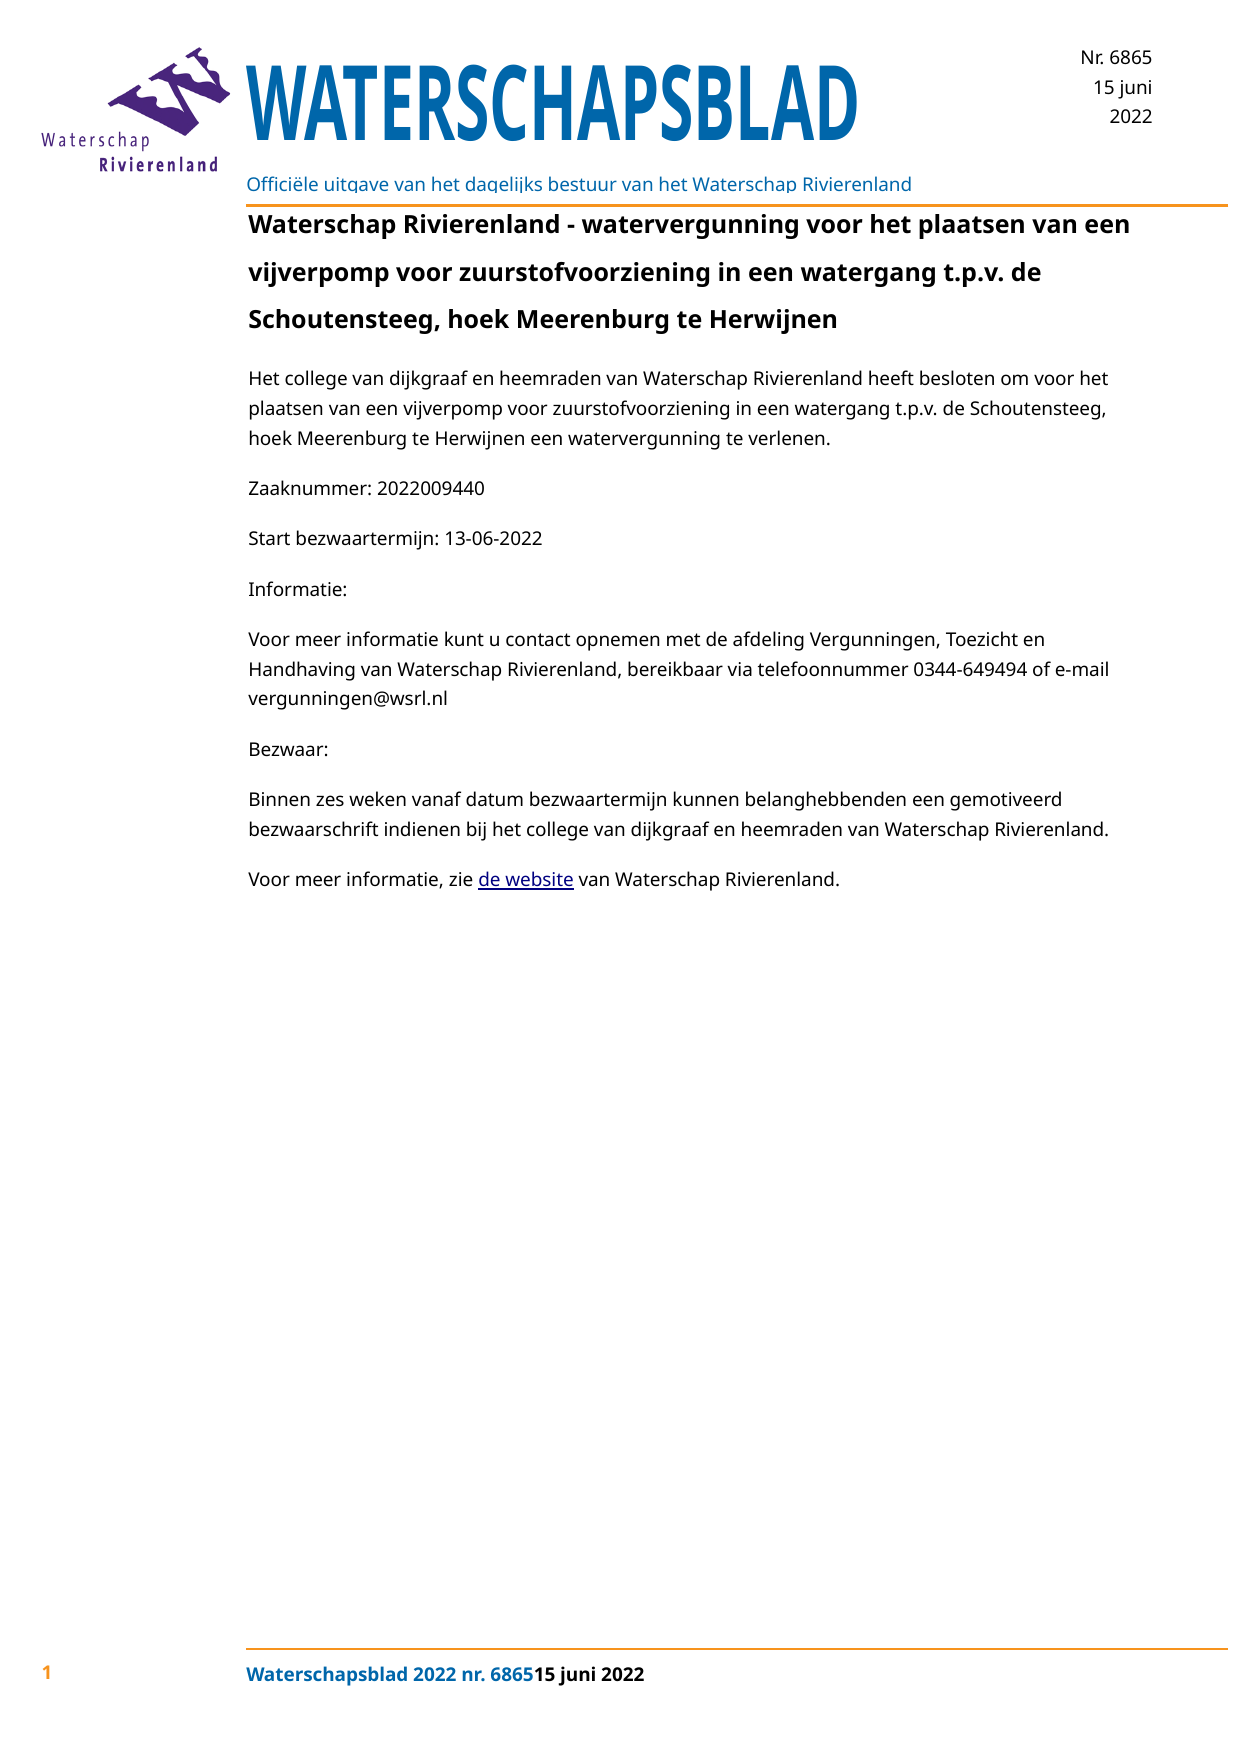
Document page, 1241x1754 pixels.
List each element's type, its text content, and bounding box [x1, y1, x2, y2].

text Bezwaar: [248, 736, 1152, 762]
text Binnen zes weken vanaf datum bezwaartermijn kunnen belanghebbenden een gemotiveerd bezwaarschrift indienen bij het college van dijkgraaf en heemraden van Waterschap Rivierenland. [248, 786, 1152, 842]
text Voor meer informatie kunt u contact opnemen met de afdeling Vergunningen, Toezicht en Handhaving van Waterschap Rivierenland, bereikbaar via telefoonnummer 0344-649494 of e-mail vergunningen@wsrl.nl [248, 626, 1152, 711]
text Informatie: [248, 576, 1152, 602]
text Zaaknummer: 2022009440 [248, 475, 1152, 501]
text Start bezwaartermijn: 13-06-2022 [248, 526, 1152, 551]
picture [41, 47, 231, 172]
text Voor meer informatie, zie de website van Waterschap Rivierenland. [248, 866, 1152, 892]
text Het college van dijkgraaf en heemraden van Waterschap Rivierenland heeft besloten om voor het plaatsen van een vijverpomp voor zuurstofvoorziening in een watergang t.p.v. de Schoutensteeg, hoek Meerenburg te Herwijnen een watervergunning te verlenen. [248, 366, 1152, 450]
text Waterschap Rivierenland - watervergunning voor het plaatsen van een vijverpomp voor zuurstofvoorziening in een watergang t.p.v. de Schoutensteeg, hoek Meerenburg te Herwijnen [248, 207, 1152, 336]
